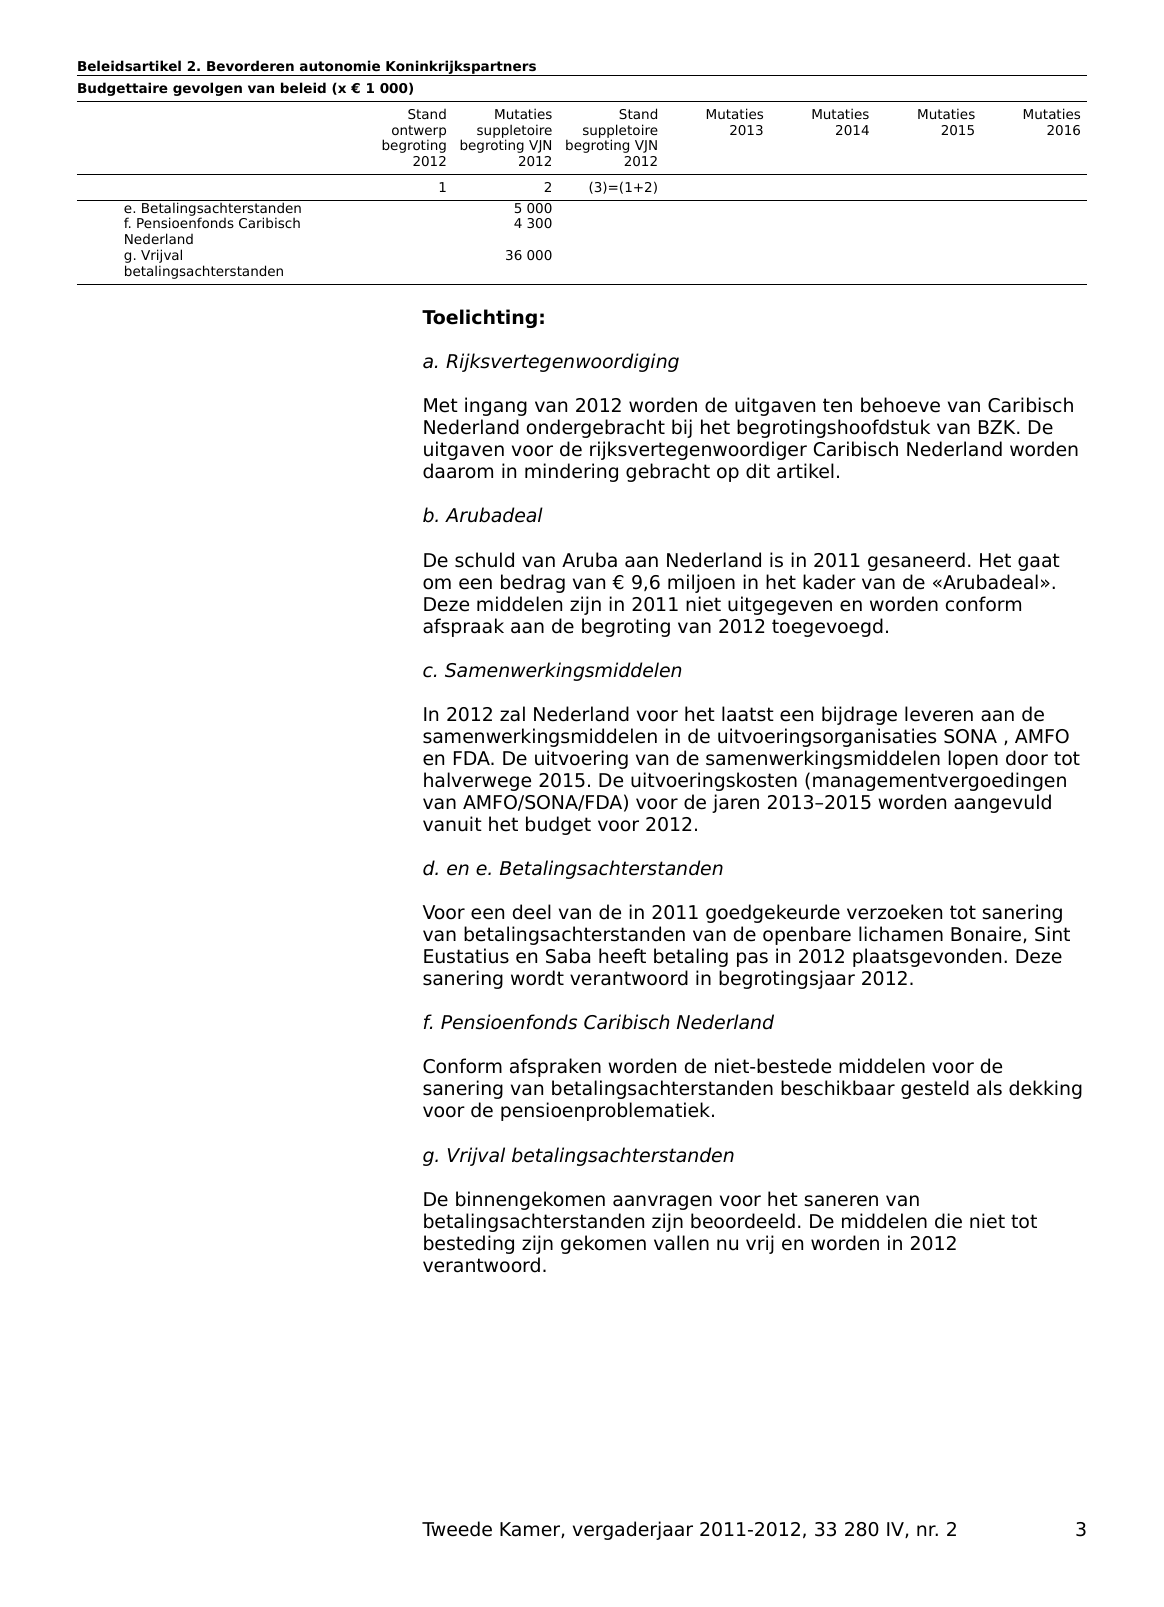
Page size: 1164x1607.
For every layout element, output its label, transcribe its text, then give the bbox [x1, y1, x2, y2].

table_header Beleidsartikel 2. Bevorderen autonomie Koninkrijkspartners [77, 59, 1087, 75]
table_cell [77, 216, 118, 248]
subtitle a. Rijksvertegenwoordiging [422, 351, 1087, 373]
text Voor een deel van de in 2011 goedgekeurde verzoeken tot sanering van betalingsachterstanden van de openbare lichamen Bonaire, Sint Eustatius en Saba heeft betaling pas in 2012 plaatsgevonden. Deze sanering wordt verantwoord in begrotingsjaar 2012. [422, 902, 1087, 990]
subtitle g. Vrijval betalingsachterstanden [422, 1144, 1087, 1166]
text Conform afspraken worden de niet-bestede middelen voor de sanering van betalingsachterstanden beschikbaar gesteld als dekking voor de pensioenproblematiek. [422, 1056, 1087, 1122]
table_cell [558, 216, 664, 248]
table_cell [77, 248, 118, 284]
table_cell [770, 216, 875, 248]
subtitle f. Pensioenfonds Caribisch Nederland [422, 1012, 1087, 1034]
table_cell [558, 248, 664, 284]
text De schuld van Aruba aan Nederland is in 2011 gesaneerd. Het gaat om een bedrag van € 9,6 miljoen in het kader van de «Arubadeal». Deze middelen zijn in 2011 niet uitgegeven en worden conform afspraak aan de begroting van 2012 toegevoegd. [422, 549, 1087, 637]
subtitle b. Arubadeal [422, 505, 1087, 527]
table_cell 5 000 [453, 201, 558, 216]
table_cell Stand suppletoire begroting VJN 2012 [558, 102, 664, 174]
subtitle d. en e. Betalingsachterstanden [422, 858, 1087, 880]
table_cell Budgettaire gevolgen van beleid (x € 1 000) [77, 76, 769, 101]
table_cell [981, 175, 1087, 200]
subtitle c. Samenwerkingsmiddelen [422, 660, 1087, 682]
table_cell 4 300 [453, 216, 558, 248]
table_cell [347, 248, 452, 284]
table_cell 2 [453, 175, 558, 200]
table_cell [875, 216, 981, 248]
table_cell g. Vrijval betalingsachterstanden [118, 248, 347, 284]
table_cell [118, 102, 347, 174]
table_cell [77, 175, 118, 200]
table_cell [770, 201, 875, 216]
table_cell [875, 76, 981, 101]
table_cell [558, 201, 664, 216]
table_cell Stand ontwerp begroting 2012 [347, 102, 452, 174]
table_cell [770, 175, 875, 200]
table_cell [664, 216, 769, 248]
table_cell [770, 76, 875, 101]
table_cell [981, 248, 1087, 284]
table_cell [347, 201, 452, 216]
table_cell [981, 201, 1087, 216]
table_cell 1 [347, 175, 452, 200]
table_cell [770, 248, 875, 284]
table_cell [77, 102, 118, 174]
table_cell [347, 216, 452, 248]
table_cell [118, 175, 347, 200]
text In 2012 zal Nederland voor het laatst een bijdrage leveren aan de samenwerkingsmiddelen in de uitvoeringsorganisaties SONA , AMFO en FDA. De uitvoering van de samenwerkingsmiddelen lopen door tot halverwege 2015. De uitvoeringskosten (managementvergoedingen van AMFO/SONA/FDA) voor de jaren 2013–2015 worden aangevuld vanuit het budget voor 2012. [422, 704, 1087, 836]
table_cell [77, 201, 118, 216]
table_cell e. Betalingsachterstanden [118, 201, 347, 216]
table_cell Mutaties 2014 [770, 102, 875, 174]
table_cell [981, 216, 1087, 248]
table_cell Mutaties suppletoire begroting VJN 2012 [453, 102, 558, 174]
table_cell [981, 76, 1087, 101]
table_cell [875, 248, 981, 284]
table_cell Mutaties 2016 [981, 102, 1087, 174]
subtitle Toelichting: [422, 307, 1087, 329]
text Met ingang van 2012 worden de uitgaven ten behoeve van Caribisch Nederland ondergebracht bij het begrotingshoofdstuk van BZK. De uitgaven voor de rijksvertegenwoordiger Caribisch Nederland worden daarom in mindering gebracht op dit artikel. [422, 395, 1087, 483]
table_cell [664, 201, 769, 216]
table_cell [875, 175, 981, 200]
table_cell Mutaties 2015 [875, 102, 981, 174]
text De binnengekomen aanvragen voor het saneren van betalingsachterstanden zijn beoordeeld. De middelen die niet tot besteding zijn gekomen vallen nu vrij en worden in 2012 verantwoord. [422, 1189, 1087, 1277]
table_cell [875, 201, 981, 216]
table_cell [664, 175, 769, 200]
table_cell (3)=(1+2) [558, 175, 664, 200]
table_cell [664, 248, 769, 284]
table_cell 36 000 [453, 248, 558, 284]
table_cell f. Pensioenfonds Caribisch Nederland [118, 216, 347, 248]
table_cell Mutaties 2013 [664, 102, 769, 174]
